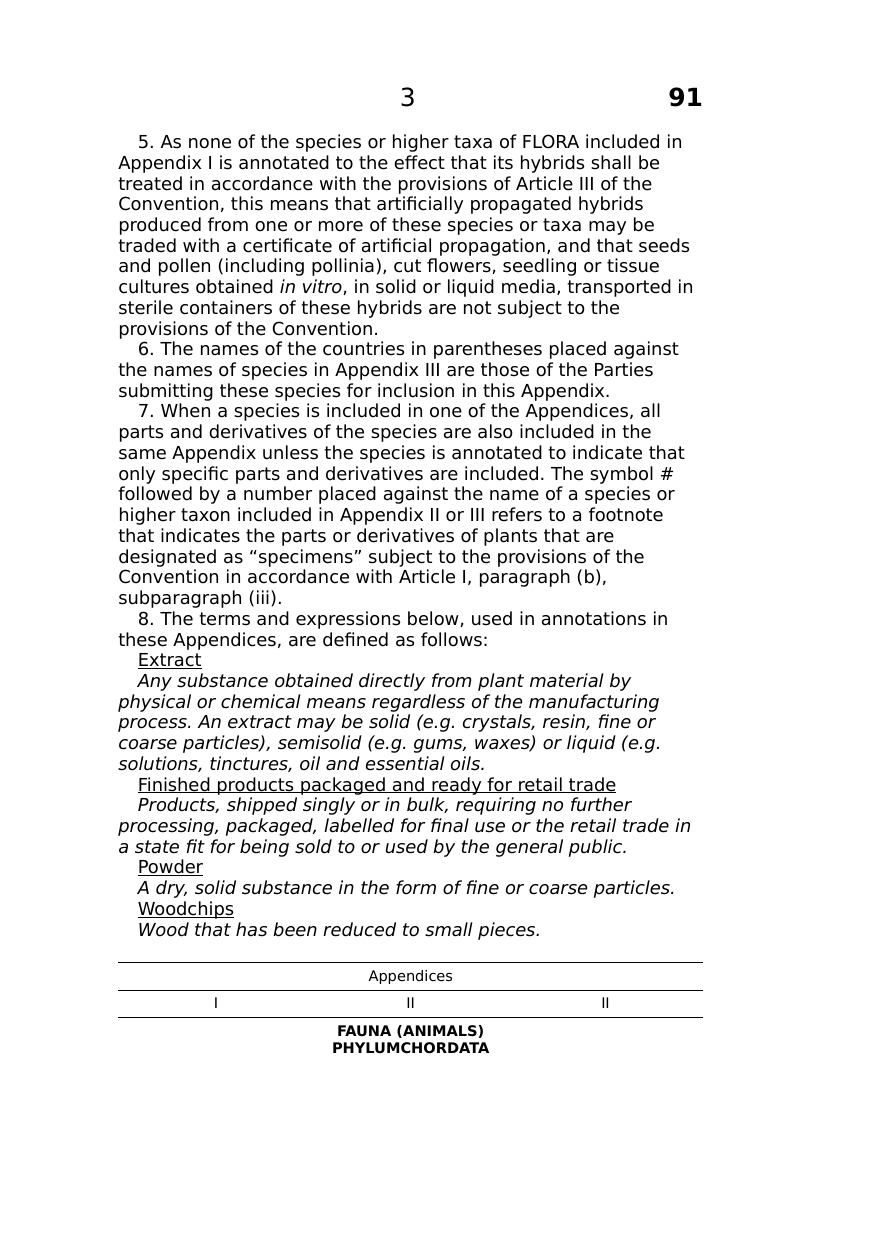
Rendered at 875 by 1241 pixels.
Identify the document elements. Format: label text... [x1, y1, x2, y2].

text Woodchips [118, 899, 703, 919]
text Products, shipped singly or in bulk, requiring no further processing, packaged, labelled for final use or the retail trade in a state fit for being sold to or used by the general public. [118, 795, 703, 857]
table_header [508, 963, 703, 989]
text Powder [118, 857, 703, 878]
text Wood that has been reduced to small pieces. [118, 919, 703, 940]
text Any substance obtained directly from plant material by physical or chemical means regardless of the manufacturing process. An extract may be solid (e.g. crystals, resin, fine or coarse particles), semisolid (e.g. gums, waxes) or liquid (e.g. solutions, tinctures, oil and essential oils. [118, 671, 703, 774]
text 7. When a species is included in one of the Appendices, all parts and derivatives of the species are also included in the same Appendix unless the species is annotated to indicate that only specific parts and derivatives are included. The symbol # followed by a number placed against the name of a species or higher taxon included in Appendix II or III refers to a footnote that indicates the parts or derivatives of plants that are designated as “specimens” subject to the provisions of the Convention in accordance with Article I, paragraph (b), subparagraph (iii). [118, 401, 703, 609]
table_header Appendices [313, 963, 508, 989]
table_cell II [508, 991, 703, 1017]
table_cell FAUNA (ANIMALS) PHYLUMCHORDATA [118, 1018, 703, 1057]
text A dry, solid substance in the form of fine or coarse particles. [118, 878, 703, 899]
table_header [118, 963, 313, 989]
text 6. The names of the countries in parentheses placed against the names of species in Appendix III are those of the Parties submitting these species for inclusion in this Appendix. [118, 339, 703, 401]
text 8. The terms and expressions below, used in annotations in these Appendices, are defined as follows: [118, 609, 703, 650]
table_cell I [118, 991, 313, 1017]
text Extract [118, 650, 703, 671]
text Finished products packaged and ready for retail trade [118, 774, 703, 795]
text 5. As none of the species or higher taxa of FLORA included in Appendix I is annotated to the effect that its hybrids shall be treated in accordance with the provisions of Article III of the Convention, this means that artificially propagated hybrids produced from one or more of these species or taxa may be traded with a certificate of artificial propagation, and that seeds and pollen (including pollinia), cut flowers, seedling or tissue cultures obtained in vitro, in solid or liquid media, transported in sterile containers of these hybrids are not subject to the provisions of the Convention. [118, 132, 703, 339]
table_cell II [313, 991, 508, 1017]
